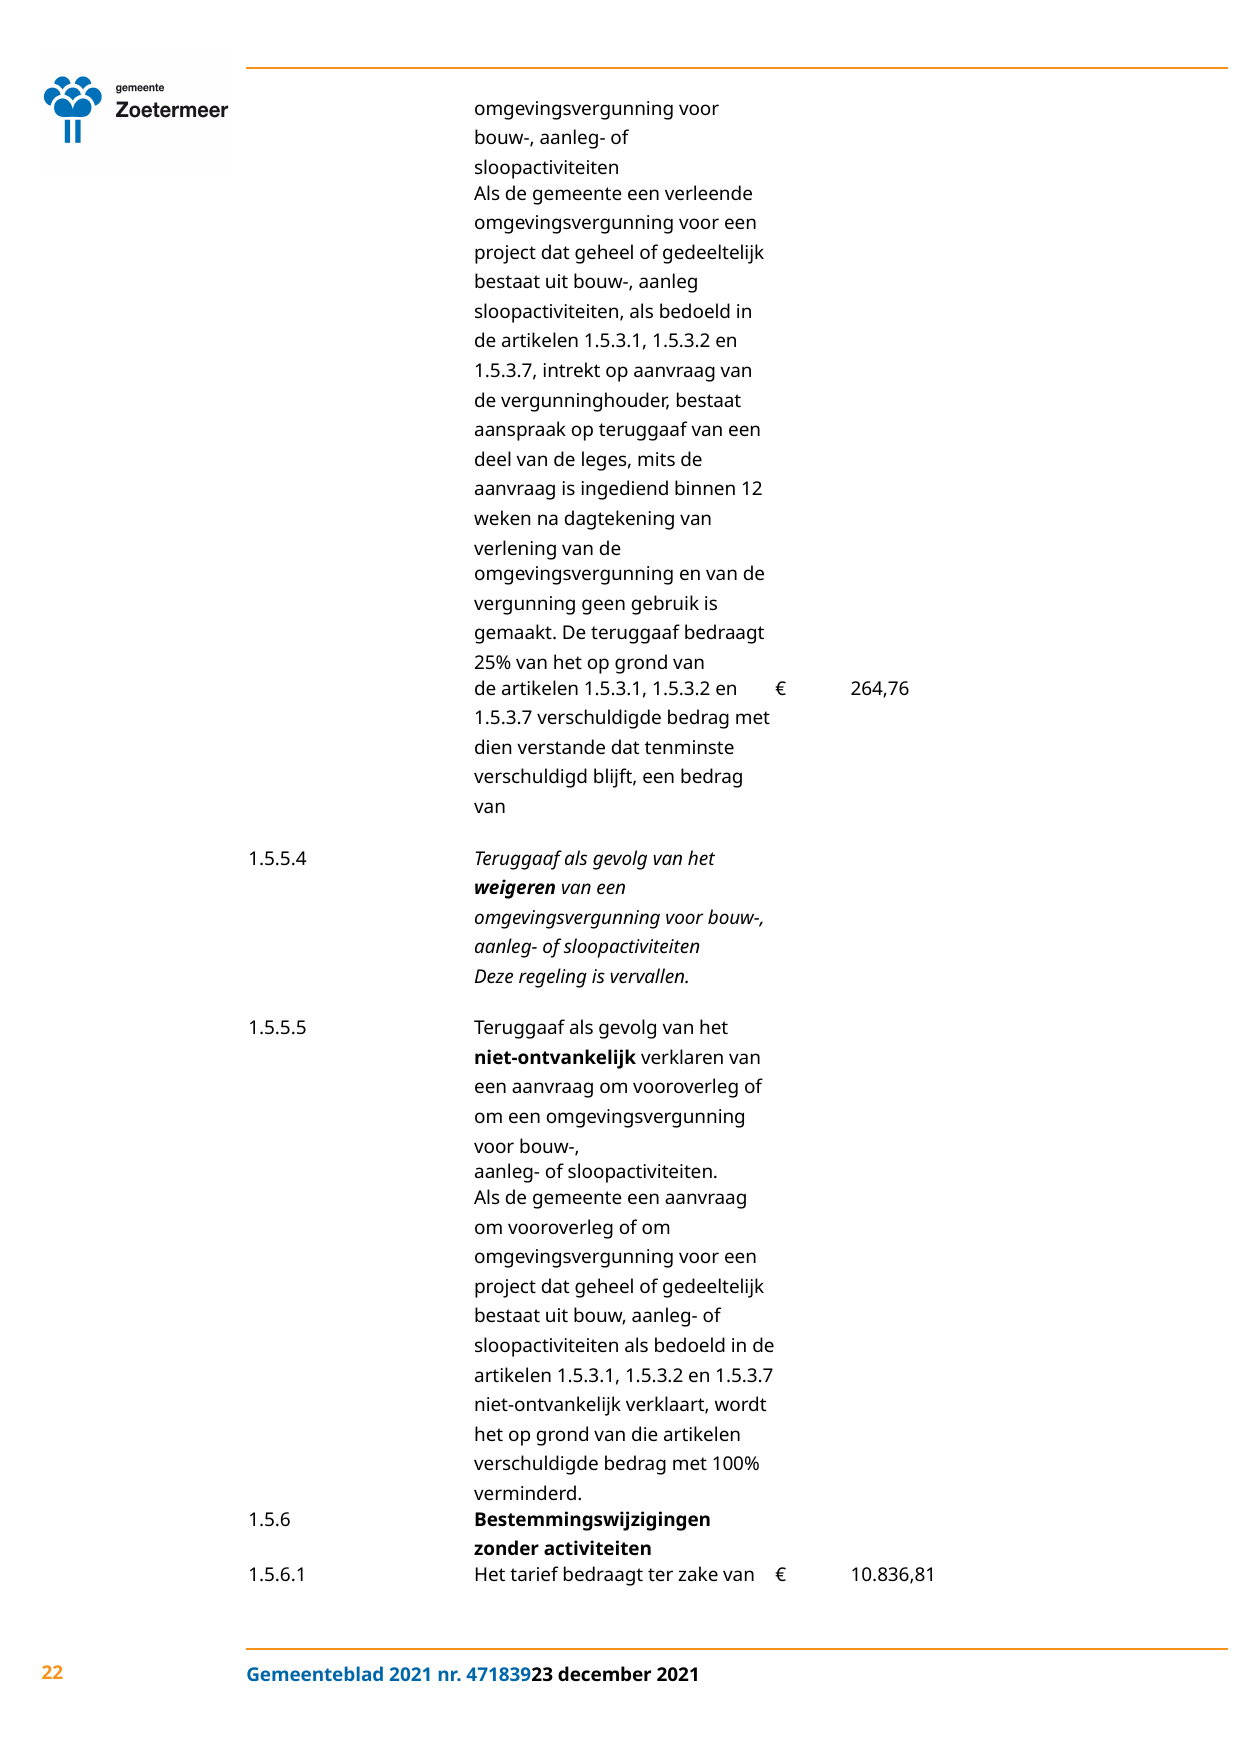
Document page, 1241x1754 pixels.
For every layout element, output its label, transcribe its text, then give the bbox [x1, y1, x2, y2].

table_cell [248, 560, 474, 675]
table_cell 264,76 [850, 675, 1076, 819]
table_cell [1076, 675, 1152, 819]
table_cell [1076, 845, 1152, 989]
table_cell [248, 180, 474, 560]
table_cell [1076, 560, 1152, 675]
picture [41, 47, 231, 172]
table_cell [1076, 95, 1152, 180]
table_cell [248, 819, 474, 845]
table_cell [775, 1506, 850, 1561]
table_cell [850, 180, 1076, 560]
table_cell [1076, 819, 1152, 845]
table_cell [775, 1159, 850, 1184]
table_cell [1076, 1561, 1152, 1587]
table_cell [850, 819, 1076, 845]
table_cell Als de gemeente een aanvraag om vooroverleg of om omgevingsvergunning voor een project dat geheel of gedeeltelijk bestaat uit bouw, aanleg- of sloopactiviteiten als bedoeld in de artikelen 1.5.3.1, 1.5.3.2 en 1.5.3.7 niet-ontvankelijk verklaart, wordt het op grond van die artikelen verschuldigde bedrag met 100% verminderd. [474, 1184, 775, 1506]
table_cell 1.5.6 [248, 1506, 474, 1561]
table_cell 1.5.6.1 [248, 1561, 474, 1587]
table_cell Teruggaaf als gevolg van het weigeren van een omgevingsvergunning voor bouw-, aanleg- of sloopactiviteiten Deze regeling is vervallen. [474, 845, 775, 989]
table_cell [775, 180, 850, 560]
table_cell omgevingsvergunning en van de vergunning geen gebruik is gemaakt. De teruggaaf bedraagt 25% van het op grond van [474, 560, 775, 675]
table_cell Als de gemeente een verleende omgevingsvergunning voor een project dat geheel of gedeeltelijk bestaat uit bouw-, aanleg sloopactiviteiten, als bedoeld in de artikelen 1.5.3.1, 1.5.3.2 en 1.5.3.7, intrekt op aanvraag van de vergunninghouder, bestaat aanspraak op teruggaaf van een deel van de leges, mits de aanvraag is ingediend binnen 12 weken na dagtekening van verlening van de [474, 180, 775, 560]
table_cell [248, 675, 474, 819]
table_cell [850, 1159, 1076, 1184]
table_cell [775, 845, 850, 989]
table_cell [1076, 1184, 1152, 1506]
table_cell [1076, 1506, 1152, 1561]
table_cell [775, 95, 850, 180]
table_cell [775, 1015, 850, 1158]
table_cell 10.836,81 [850, 1561, 1076, 1587]
table_cell omgevingsvergunning voor bouw-, aanleg- of sloopactiviteiten [474, 95, 775, 180]
table_cell [775, 1184, 850, 1506]
table_cell [474, 819, 775, 845]
table_cell Het tarief bedraagt ter zake van [474, 1561, 775, 1587]
table_cell [248, 1159, 474, 1184]
table_cell 1.5.5.4 [248, 845, 474, 989]
table_cell [850, 845, 1076, 989]
table_cell [323, 989, 624, 1014]
table_cell de artikelen 1.5.3.1, 1.5.3.2 en 1.5.3.7 verschuldigde bedrag met dien verstande dat tenminste verschuldigd blijft, een bedrag van [474, 675, 775, 819]
table_cell [1076, 1015, 1152, 1158]
table_cell [248, 1184, 474, 1506]
table_cell [248, 95, 474, 180]
table_cell [850, 560, 1076, 675]
table_cell [248, 989, 323, 1014]
table_cell € [775, 675, 850, 819]
table_cell [1076, 1159, 1152, 1184]
table_cell Teruggaaf als gevolg van het niet-ontvankelijk verklaren van een aanvraag om vooroverleg of om een omgevingsvergunning voor bouw-, [474, 1015, 775, 1158]
table_cell [850, 1015, 1076, 1158]
table_cell [775, 560, 850, 675]
table_cell 1.5.5.5 [248, 1015, 474, 1158]
table_cell [1076, 180, 1152, 560]
table_cell [850, 1184, 1076, 1506]
table_cell [775, 819, 850, 845]
table_cell [850, 1506, 1076, 1561]
table_cell Bestemmingswijzigingen zonder activiteiten [474, 1506, 775, 1561]
table_cell € [775, 1561, 850, 1587]
table_cell [850, 95, 1076, 180]
table_cell [625, 989, 1152, 1014]
table_cell aanleg- of sloopactiviteiten. [474, 1159, 775, 1184]
